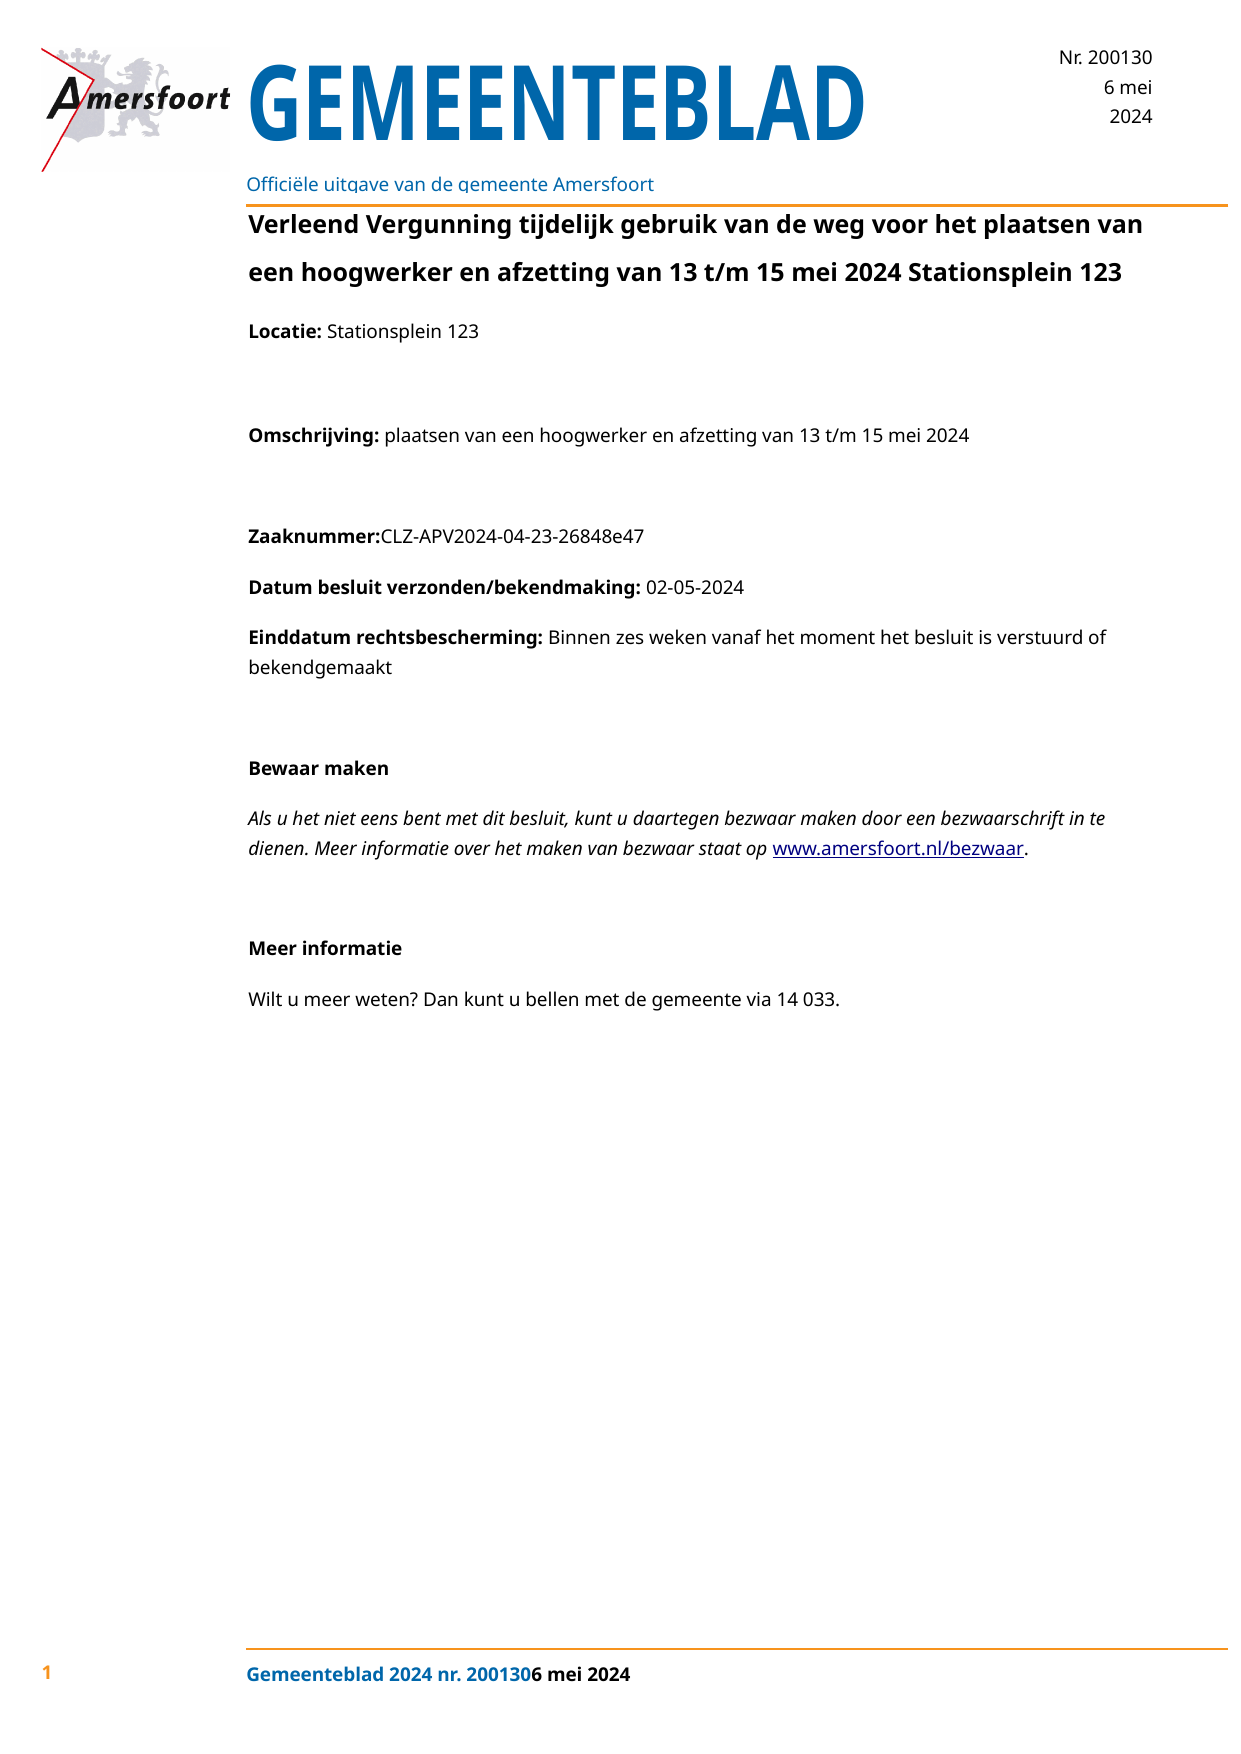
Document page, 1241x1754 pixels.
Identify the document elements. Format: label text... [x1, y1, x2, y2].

text Einddatum rechtsbescherming: Binnen zes weken vanaf het moment het besluit is verstuurd of bekendgemaakt [248, 624, 1152, 680]
text Zaaknummer:CLZ-APV2024-04-23-26848e47 [248, 523, 1152, 549]
picture [41, 47, 231, 172]
text Meer informatie [248, 936, 1152, 961]
text Wilt u meer weten? Dan kunt u bellen met de gemeente via 14 033. [248, 986, 1152, 1012]
text Verleend Vergunning tijdelijk gebruik van de weg voor het plaatsen van een hoogwerker en afzetting van 13 t/m 15 mei 2024 Stationsplein 123 [248, 207, 1152, 288]
text Bewaar maken [248, 755, 1152, 781]
text Als u het niet eens bent met dit besluit, kunt u daartegen bezwaar maken door een bezwaarschrift in te dienen. Meer informatie over het maken van bezwaar staat op www.amersfoort.nl/bezwaar. [248, 805, 1152, 861]
text ﻿Omschrijving: plaatsen van een hoogwerker en afzetting van 13 t/m 15 mei 2024 [248, 419, 1152, 448]
text Datum besluit verzonden/bekendmaking: 02-05-2024 [248, 574, 1152, 600]
text Locatie: Stationsplein 123 [248, 318, 1152, 344]
